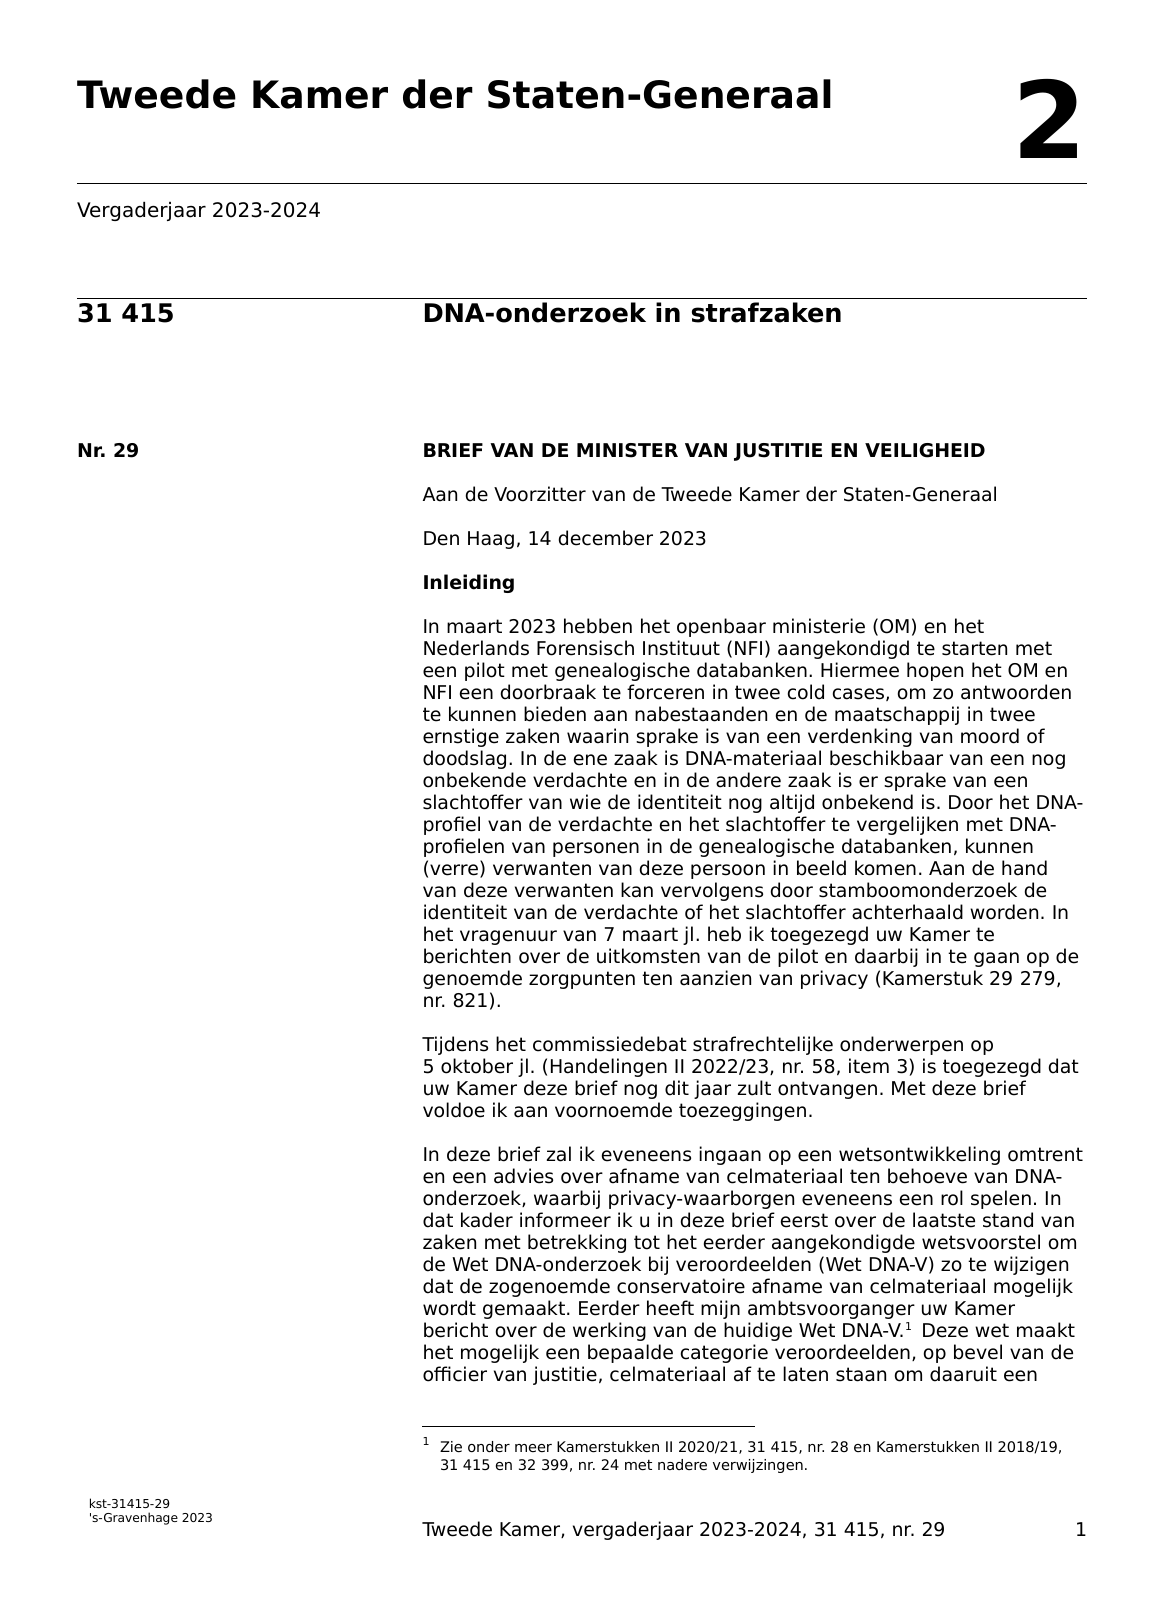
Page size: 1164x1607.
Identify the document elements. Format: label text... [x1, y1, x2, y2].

text Zie onder meer Kamerstukken II 2020/21, 31 415, nr. 28 en Kamerstukken II 2018/19, 31 415 en 32 399, nr. 24 met nadere verwijzingen. [422, 1435, 1087, 1474]
text kst-31415-29 [88, 1497, 323, 1511]
text In maart 2023 hebben het openbaar ministerie (OM) en het Nederlands Forensisch Instituut (NFI) aangekondigd te starten met een pilot met genealogische databanken. Hiermee hopen het OM en NFI een doorbraak te forceren in twee cold cases, om zo antwoorden te kunnen bieden aan nabestaanden en de maatschappij in twee ernstige zaken waarin sprake is van een verdenking van moord of doodslag. In de ene zaak is DNA-materiaal beschikbaar van een nog onbekende verdachte en in de andere zaak is er sprake van een slachtoffer van wie de identiteit nog altijd onbekend is. Door het DNA-profiel van de verdachte en het slachtoffer te vergelijken met DNA-profielen van personen in de genealogische databanken, kunnen (verre) verwanten van deze persoon in beeld komen. Aan de hand van deze verwanten kan vervolgens door stamboomonderzoek de identiteit van de verdachte of het slachtoffer achterhaald worden. In het vragenuur van 7 maart jl. heb ik toegezegd uw Kamer te berichten over de uitkomsten van de pilot en daarbij in te gaan op de genoemde zorgpunten ten aanzien van privacy (Kamerstuk 29 279, nr. 821). [422, 616, 1087, 1012]
subtitle 31 415 DNA-onderzoek in strafzaken [77, 299, 1087, 329]
text Aan de Voorzitter van de Tweede Kamer der Staten-Generaal [422, 484, 1087, 506]
table_header 2 [886, 59, 1087, 183]
text Tijdens het commissiedebat strafrechtelijke onderwerpen op 5 oktober jl. (Handelingen II 2022/23, nr. 58, item 3) is toegezegd dat uw Kamer deze brief nog dit jaar zult ontvangen. Met deze brief voldoe ik aan voornoemde toezeggingen. [422, 1034, 1087, 1122]
subtitle Inleiding [422, 572, 1087, 594]
text 's-Gravenhage 2023 [88, 1511, 323, 1525]
subtitle Nr. 29 BRIEF VAN DE MINISTER VAN JUSTITIE EN VEILIGHEID [77, 440, 1087, 462]
text In deze brief zal ik eveneens ingaan op een wetsontwikkeling omtrent en een advies over afname van celmateriaal ten behoeve van DNA-onderzoek, waarbij privacy-waarborgen eveneens een rol spelen. In dat kader informeer ik u in deze brief eerst over de laatste stand van zaken met betrekking tot het eerder aangekondigde wetsvoorstel om de Wet DNA-onderzoek bij veroordeelden (Wet DNA-V) zo te wijzigen dat de zogenoemde conservatoire afname van celmateriaal mogelijk wordt gemaakt. Eerder heeft mijn ambtsvoorganger uw Kamer bericht over de werking van de huidige Wet DNA-V. Deze wet maakt het mogelijk een bepaalde categorie veroordeelden, op bevel van de officier van justitie, celmateriaal af te laten staan om daaruit een [422, 1144, 1087, 1386]
table_header Tweede Kamer der Staten-Generaal [77, 59, 886, 183]
text Den Haag, 14 december 2023 [422, 528, 1087, 550]
table_cell Vergaderjaar 2023-2024 [77, 184, 1087, 298]
